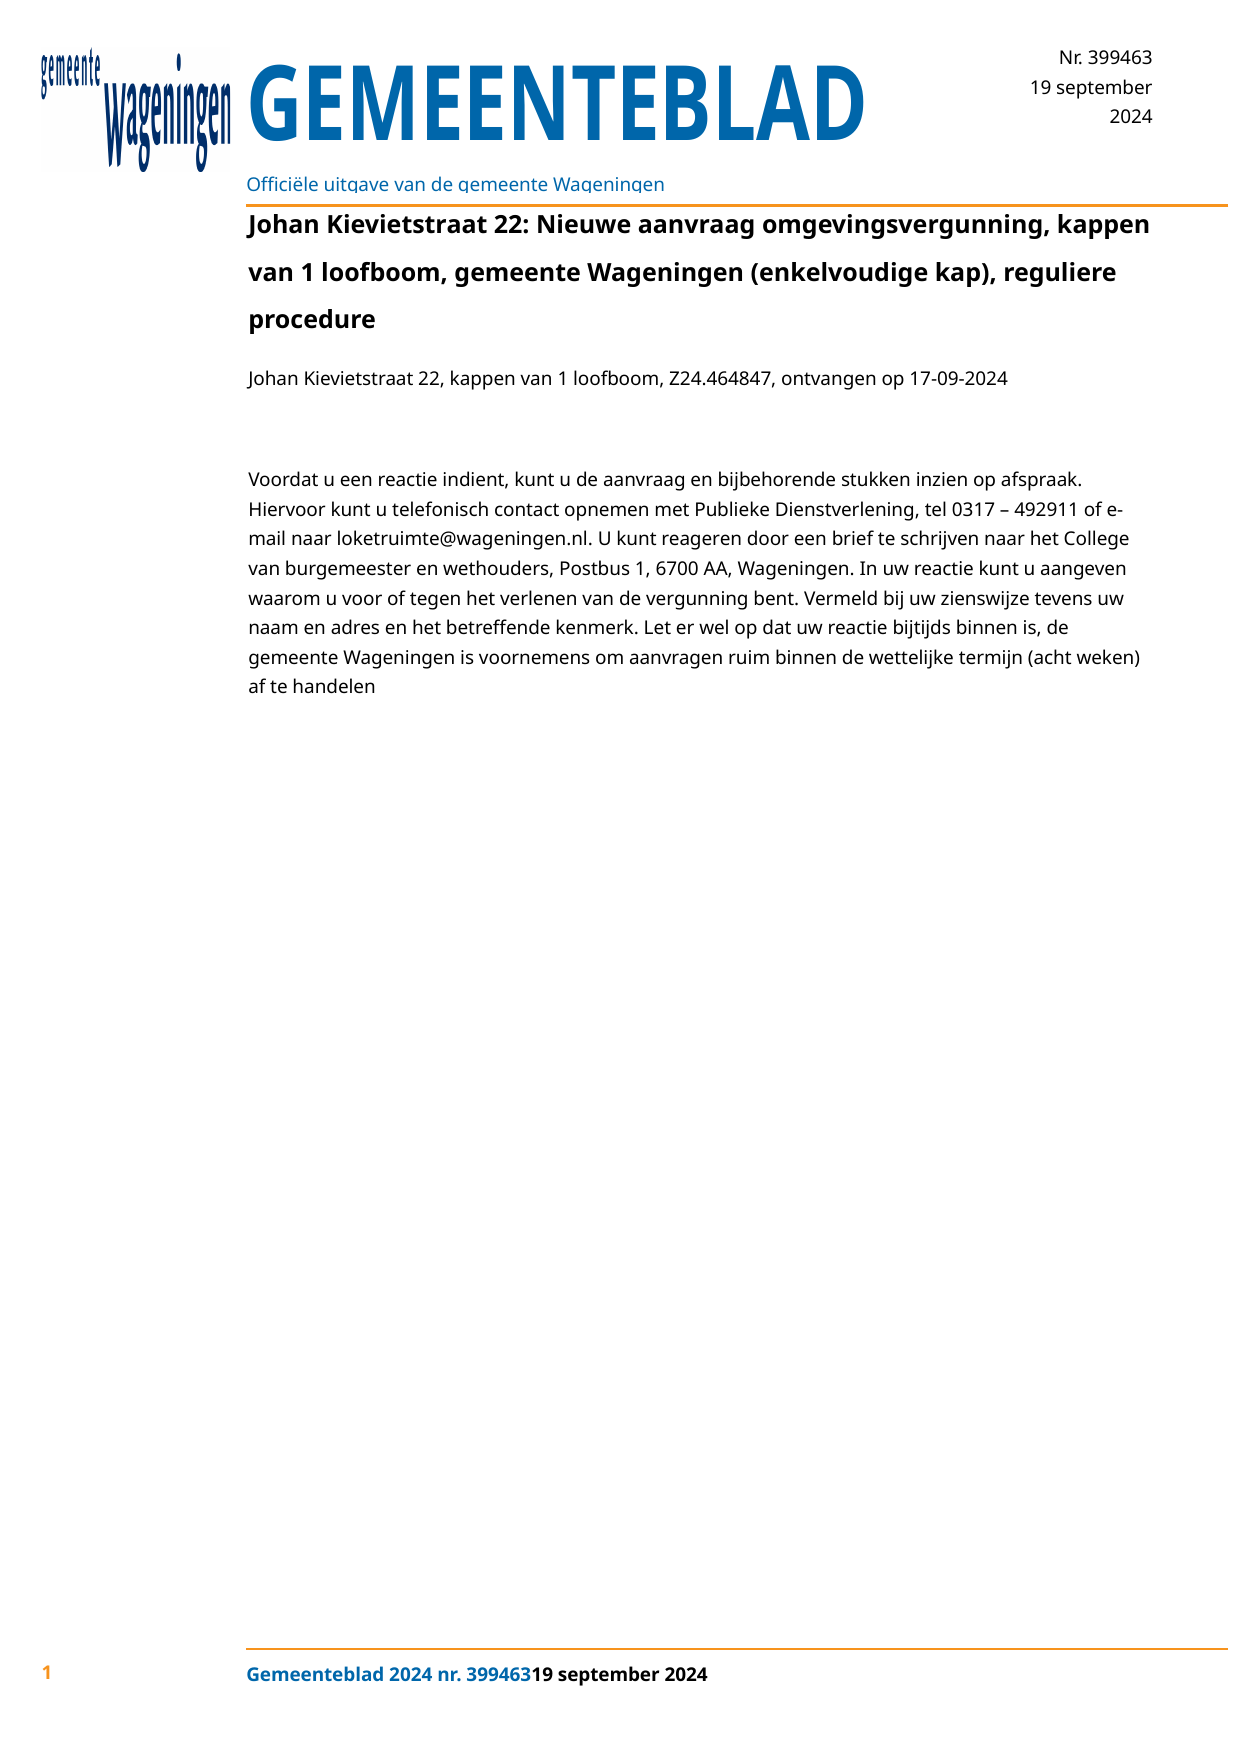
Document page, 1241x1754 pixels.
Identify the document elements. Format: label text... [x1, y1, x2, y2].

text Voordat u een reactie indient, kunt u de aanvraag en bijbehorende stukken inzien op afspraak. Hiervoor kunt u telefonisch contact opnemen met Publieke Dienstverlening, tel 0317 – 492911 of e-mail naar loketruimte@wageningen.nl. U kunt reageren door een brief te schrijven naar het College van burgemeester en wethouders, Postbus 1, 6700 AA, Wageningen. In uw reactie kunt u aangeven waarom u voor of tegen het verlenen van de vergunning bent. Vermeld bij uw zienswijze tevens uw naam en adres en het betreffende kenmerk. Let er wel op dat uw reactie bijtijds binnen is, de gemeente Wageningen is voornemens om aanvragen ruim binnen de wettelijke termijn (acht weken) af te handelen [248, 466, 1152, 699]
picture [41, 47, 231, 172]
text Johan Kievietstraat 22: Nieuwe aanvraag omgevingsvergunning, kappen van 1 loofboom, gemeente Wageningen (enkelvoudige kap), reguliere procedure [248, 207, 1152, 336]
text Johan Kievietstraat 22, kappen van 1 loofboom, Z24.464847, ontvangen op 17-09-2024 [248, 366, 1152, 391]
